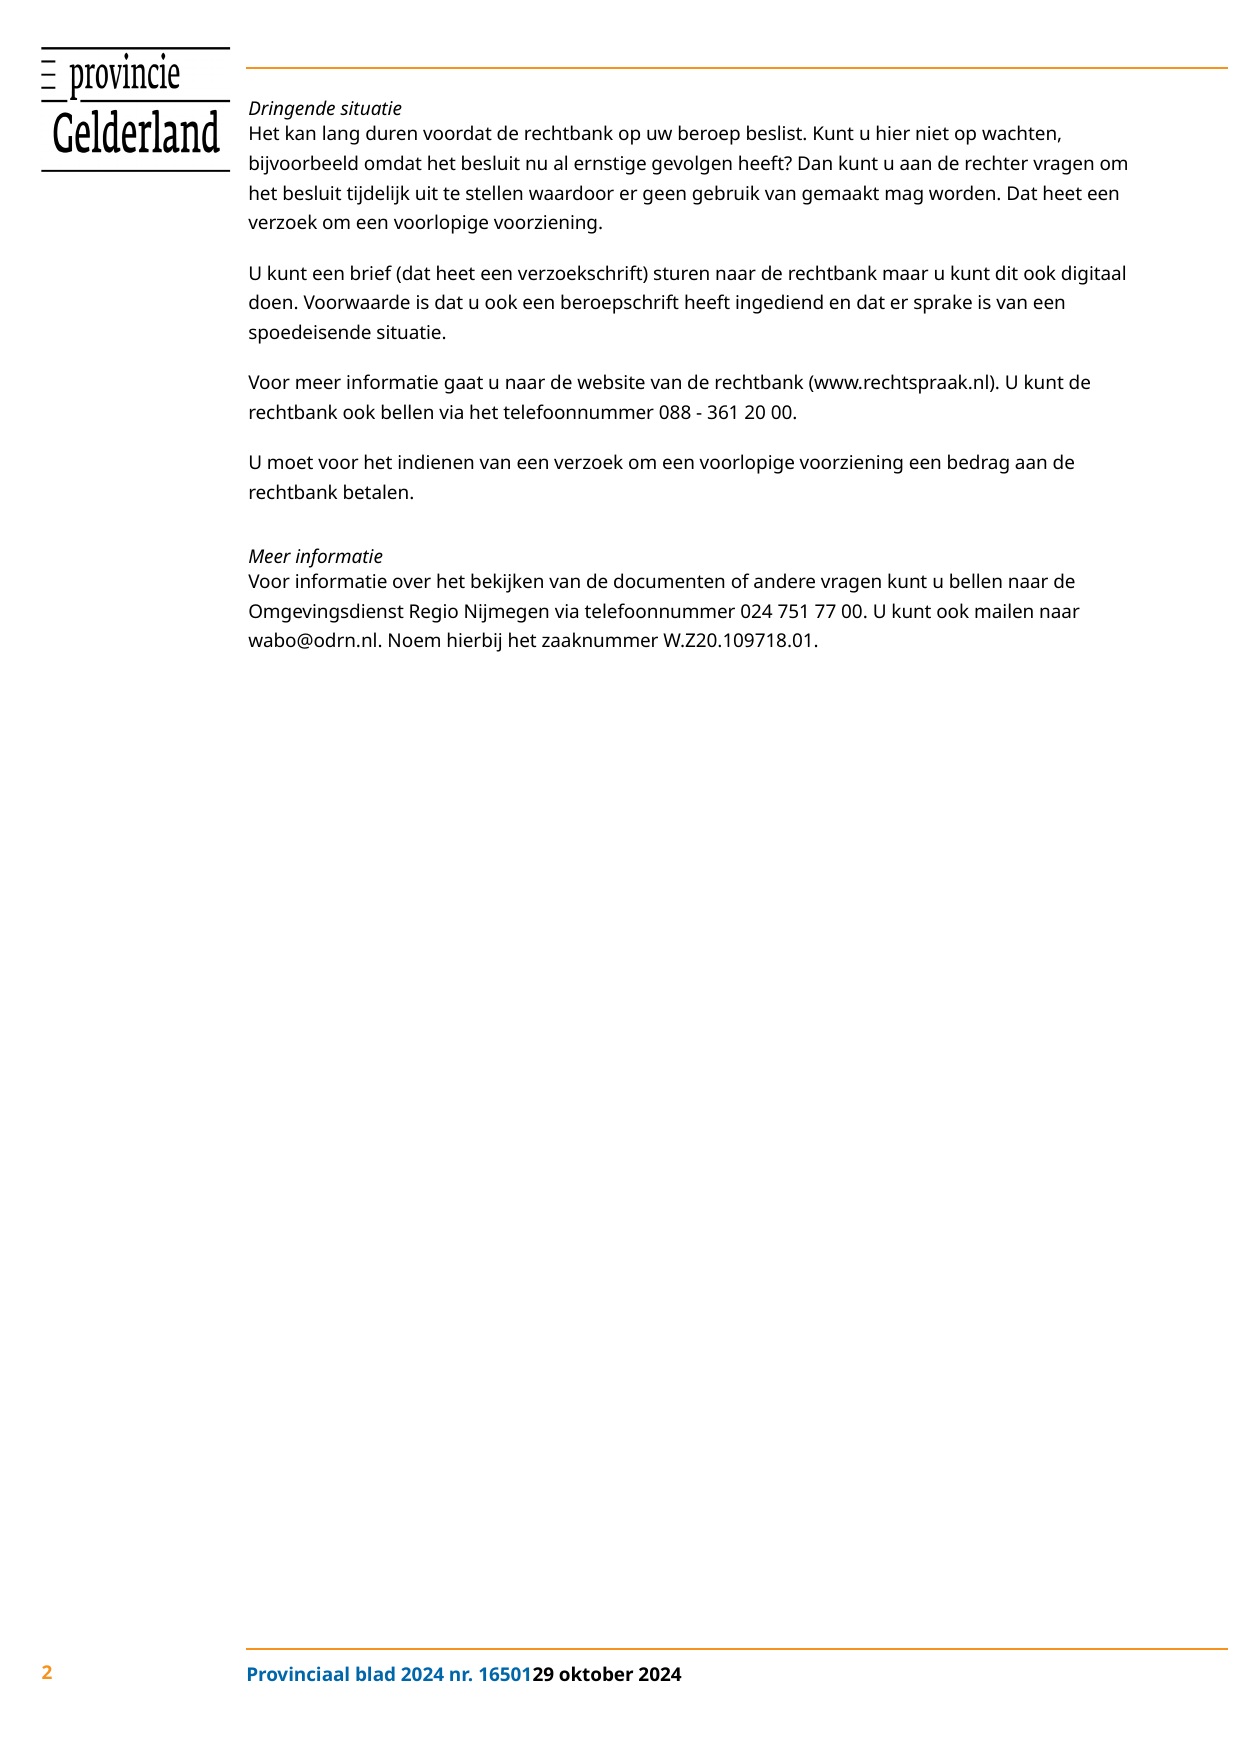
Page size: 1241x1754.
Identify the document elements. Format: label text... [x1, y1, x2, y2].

text Het kan lang duren voordat de rechtbank op uw beroep beslist. Kunt u hier niet op wachten, bijvoorbeeld omdat het besluit nu al ernstige gevolgen heeft? Dan kunt u aan de rechter vragen om het besluit tijdelijk uit te stellen waardoor er geen gebruik van gemaakt mag worden. Dat heet een verzoek om een voorlopige voorziening. [248, 121, 1152, 235]
text Voor informatie over het bekijken van de documenten of andere vragen kunt u bellen naar de Omgevingsdienst Regio Nijmegen via telefoonnummer 024 751 77 00. U kunt ook mailen naar wabo@odrn.nl. Noem hierbij het zaaknummer W.Z20.109718.01. [248, 568, 1152, 653]
picture [41, 47, 231, 172]
text Voor meer informatie gaat u naar de website van de rechtbank (www.rechtspraak.nl). U kunt de rechtbank ook bellen via het telefoonnummer 088 - 361 20 00. [248, 369, 1152, 424]
text Dringende situatie [248, 95, 1152, 121]
text Meer informatie [248, 543, 1152, 568]
text U moet voor het indienen van een verzoek om een voorlopige voorziening een bedrag aan de rechtbank betalen. [248, 449, 1152, 504]
text U kunt een brief (dat heet een verzoekschrift) sturen naar de rechtbank maar u kunt dit ook digitaal doen. Voorwaarde is dat u ook een beroepschrift heeft ingediend en dat er sprake is van een spoedeisende situatie. [248, 260, 1152, 344]
